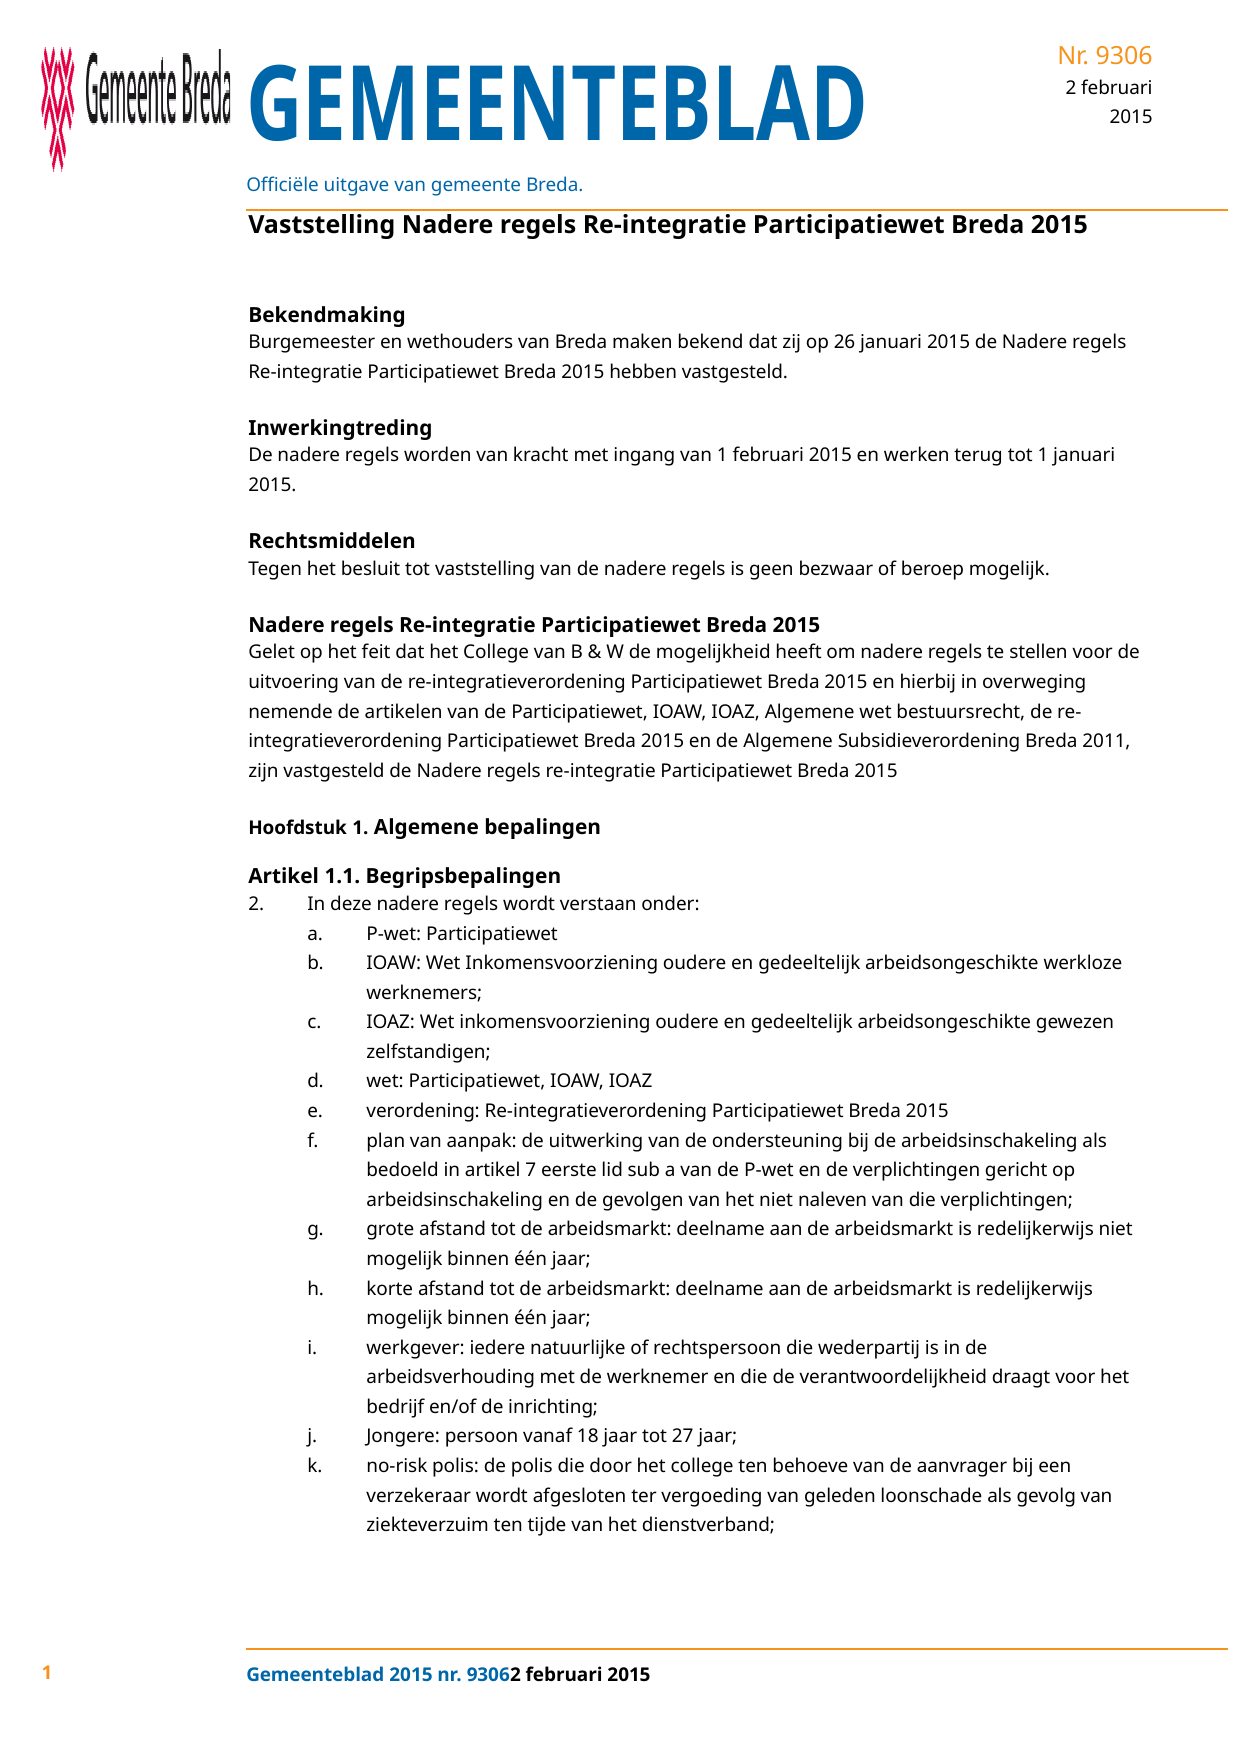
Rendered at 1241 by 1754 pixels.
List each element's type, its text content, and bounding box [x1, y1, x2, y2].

text De nadere regels worden van kracht met ingang van 1 februari 2015 en werken terug tot 1 januari 2015. [248, 442, 1152, 497]
list IOAW: Wet Inkomensvoorziening oudere en gedeeltelijk arbeidsongeschikte werkloze werknemers; [307, 949, 1152, 1004]
text Artikel 1.1. Begripsbepalingen [248, 862, 1152, 890]
picture [41, 47, 231, 172]
text Rechtsmiddelen [248, 527, 1152, 555]
text Nadere regels Re-integratie Participatiewet Breda 2015 [248, 610, 1152, 639]
list plan van aanpak: de uitwerking van de ondersteuning bij de arbeidsinschakeling als bedoeld in artikel 7 eerste lid sub a van de P-wet en de verplichtingen gericht op arbeidsinschakeling en de gevolgen van het niet naleven van die verplichtingen; [307, 1127, 1152, 1212]
list verordening: Re-integratieverordening Participatiewet Breda 2015 [307, 1097, 1152, 1123]
list P-wet: Participatiewet [307, 920, 1152, 945]
text Bekendmaking [248, 300, 1152, 328]
list wet: Participatiewet, IOAW, IOAZ [307, 1068, 1152, 1093]
text Hoofdstuk 1. Algemene bepalingen [248, 812, 1152, 841]
list werkgever: iedere natuurlijke of rechtspersoon die wederpartij is in de arbeidsverhouding met de werknemer en die de verantwoordelijkheid draagt voor het bedrijf en/of de inrichting; [307, 1334, 1152, 1419]
list In deze nadere regels wordt verstaan onder: [248, 890, 1152, 916]
text Tegen het besluit tot vaststelling van de nadere regels is geen bezwaar of beroep mogelijk. [248, 555, 1152, 581]
text Inwerkingtreding [248, 413, 1152, 442]
text Burgemeester en wethouders van Breda maken bekend dat zij op 26 januari 2015 de Nadere regels Re-integratie Participatiewet Breda 2015 hebben vastgesteld. [248, 328, 1152, 384]
text Gelet op het feit dat het College van B & W de mogelijkheid heeft om nadere regels te stellen voor de uitvoering van de re-integratieverordening Participatiewet Breda 2015 en hierbij in overweging nemende de artikelen van de Participatiewet, IOAW, IOAZ, Algemene wet bestuursrecht, de re-integratieverordening Participatiewet Breda 2015 en de Algemene Subsidieverordening Breda 2011, zijn vastgesteld de Nadere regels re-integratie Participatiewet Breda 2015 [248, 639, 1152, 783]
list korte afstand tot de arbeidsmarkt: deelname aan de arbeidsmarkt is redelijkerwijs mogelijk binnen één jaar; [307, 1275, 1152, 1330]
text Vaststelling Nadere regels Re-integratie Participatiewet Breda 2015 [248, 211, 1152, 241]
list Jongere: persoon vanaf 18 jaar tot 27 jaar; [307, 1423, 1152, 1448]
list IOAZ: Wet inkomensvoorziening oudere en gedeeltelijk arbeidsongeschikte gewezen zelfstandigen; [307, 1008, 1152, 1064]
list grote afstand tot de arbeidsmarkt: deelname aan de arbeidsmarkt is redelijkerwijs niet mogelijk binnen één jaar; [307, 1216, 1152, 1271]
list no-risk polis: de polis die door het college ten behoeve van de aanvrager bij een verzekeraar wordt afgesloten ter vergoeding van geleden loonschade als gevolg van ziekteverzuim ten tijde van het dienstverband; [307, 1452, 1152, 1537]
